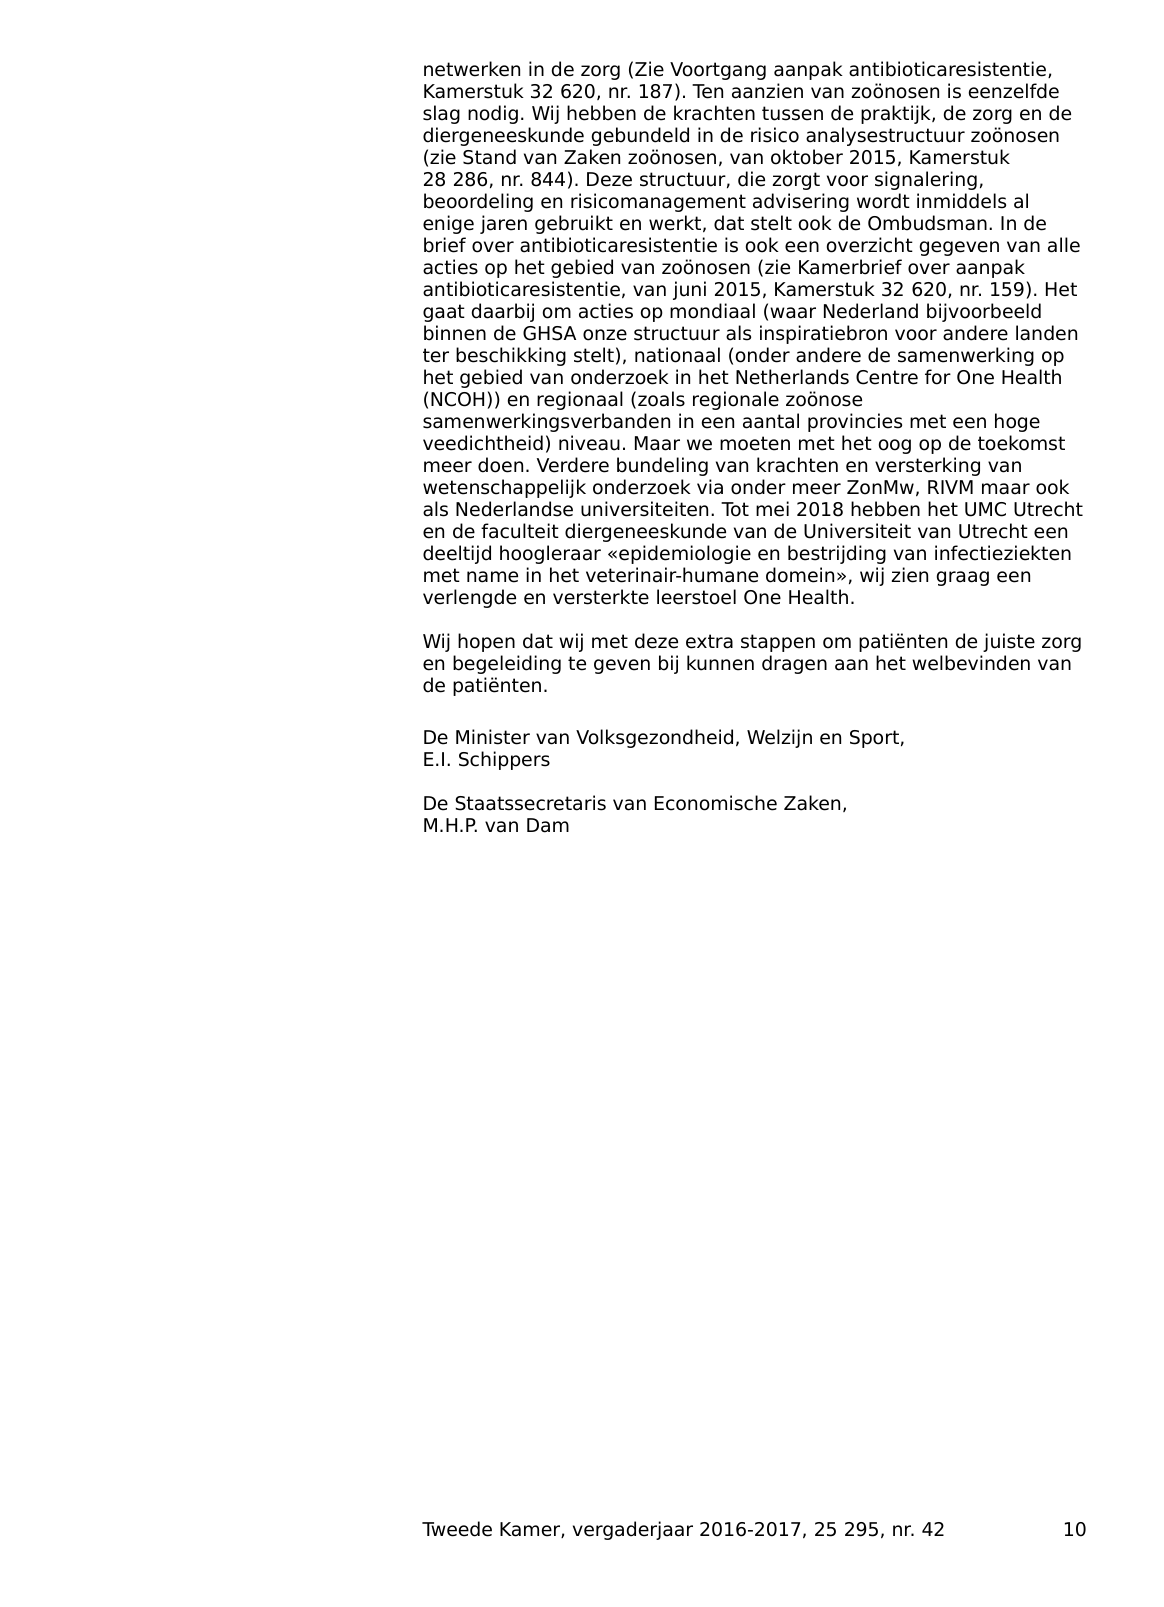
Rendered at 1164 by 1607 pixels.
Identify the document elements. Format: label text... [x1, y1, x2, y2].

text De Minister van Volksgezondheid, Welzijn en Sport, E.I. Schippers [422, 727, 1087, 771]
text netwerken in de zorg (Zie Voortgang aanpak antibioticaresistentie, Kamerstuk 32 620, nr. 187). Ten aanzien van zoönosen is eenzelfde slag nodig. Wij hebben de krachten tussen de praktijk, de zorg en de diergeneeskunde gebundeld in de risico analysestructuur zoönosen (zie Stand van Zaken zoönosen, van oktober 2015, Kamerstuk 28 286, nr. 844). Deze structuur, die zorgt voor signalering, beoordeling en risicomanagement advisering wordt inmiddels al enige jaren gebruikt en werkt, dat stelt ook de Ombudsman. In de brief over antibioticaresistentie is ook een overzicht gegeven van alle acties op het gebied van zoönosen (zie Kamerbrief over aanpak antibioticaresistentie, van juni 2015, Kamerstuk 32 620, nr. 159). Het gaat daarbij om acties op mondiaal (waar Nederland bijvoorbeeld binnen de GHSA onze structuur als inspiratiebron voor andere landen ter beschikking stelt), nationaal (onder andere de samenwerking op het gebied van onderzoek in het Netherlands Centre for One Health (NCOH)) en regionaal (zoals regionale zoönose samenwerkingsverbanden in een aantal provincies met een hoge veedichtheid) niveau. Maar we moeten met het oog op de toekomst meer doen. Verdere bundeling van krachten en versterking van wetenschappelijk onderzoek via onder meer ZonMw, RIVM maar ook als Nederlandse universiteiten. Tot mei 2018 hebben het UMC Utrecht en de faculteit diergeneeskunde van de Universiteit van Utrecht een deeltijd hoogleraar «epidemiologie en bestrijding van infectieziekten met name in het veterinair-humane domein», wij zien graag een verlengde en versterkte leerstoel One Health. [422, 59, 1087, 608]
text Wij hopen dat wij met deze extra stappen om patiënten de juiste zorg en begeleiding te geven bij kunnen dragen aan het welbevinden van de patiënten. [422, 631, 1087, 697]
text De Staatssecretaris van Economische Zaken, M.H.P. van Dam [422, 793, 1087, 837]
